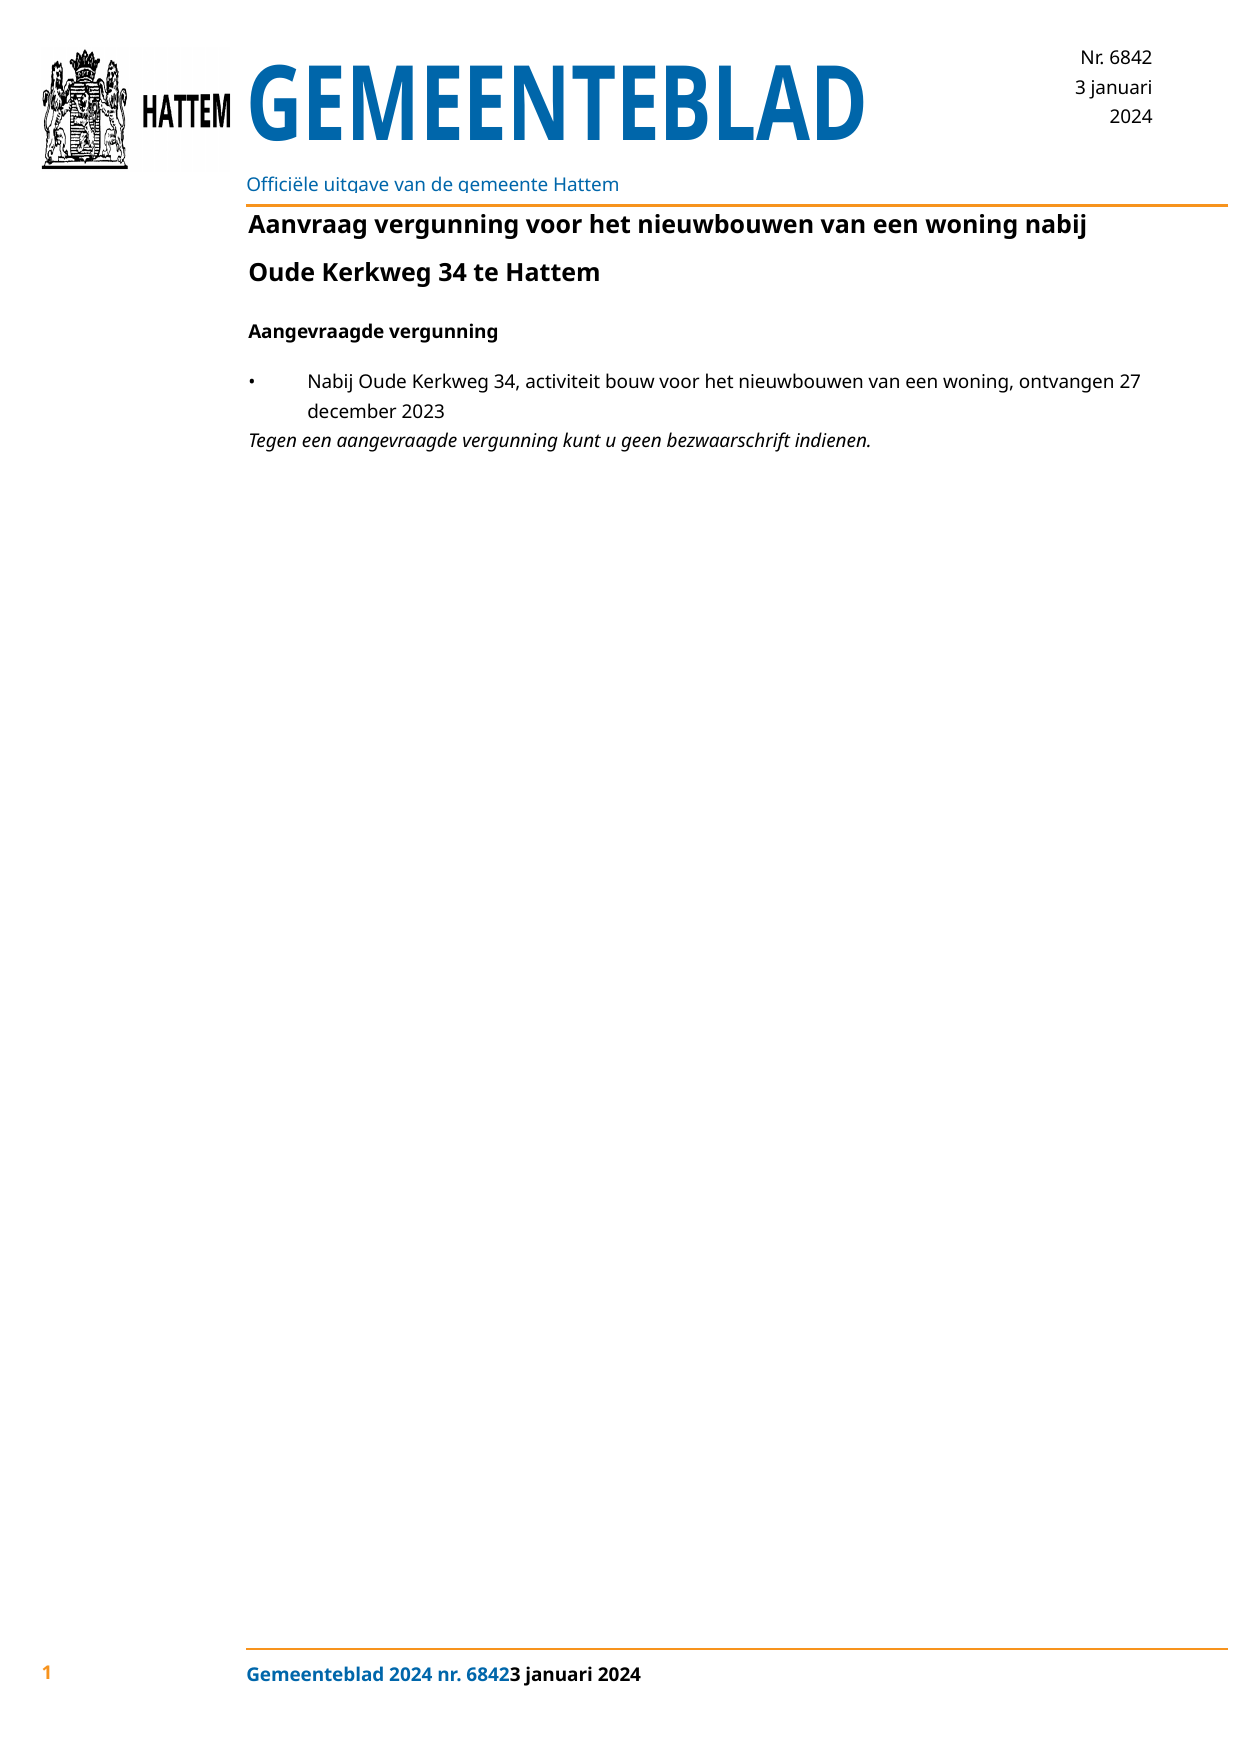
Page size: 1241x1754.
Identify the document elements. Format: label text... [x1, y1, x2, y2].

text Tegen een aangevraagde vergunning kunt u geen bezwaarschrift indienen. [248, 427, 1152, 453]
text Aanvraag vergunning voor het nieuwbouwen van een woning nabij Oude Kerkweg 34 te Hattem [248, 207, 1152, 288]
list Nabij Oude Kerkweg 34, activiteit bouw voor het nieuwbouwen van een woning, ontvangen 27 december 2023 [248, 368, 1152, 424]
text Aangevraagde vergunning [248, 318, 1152, 344]
picture [41, 47, 231, 172]
